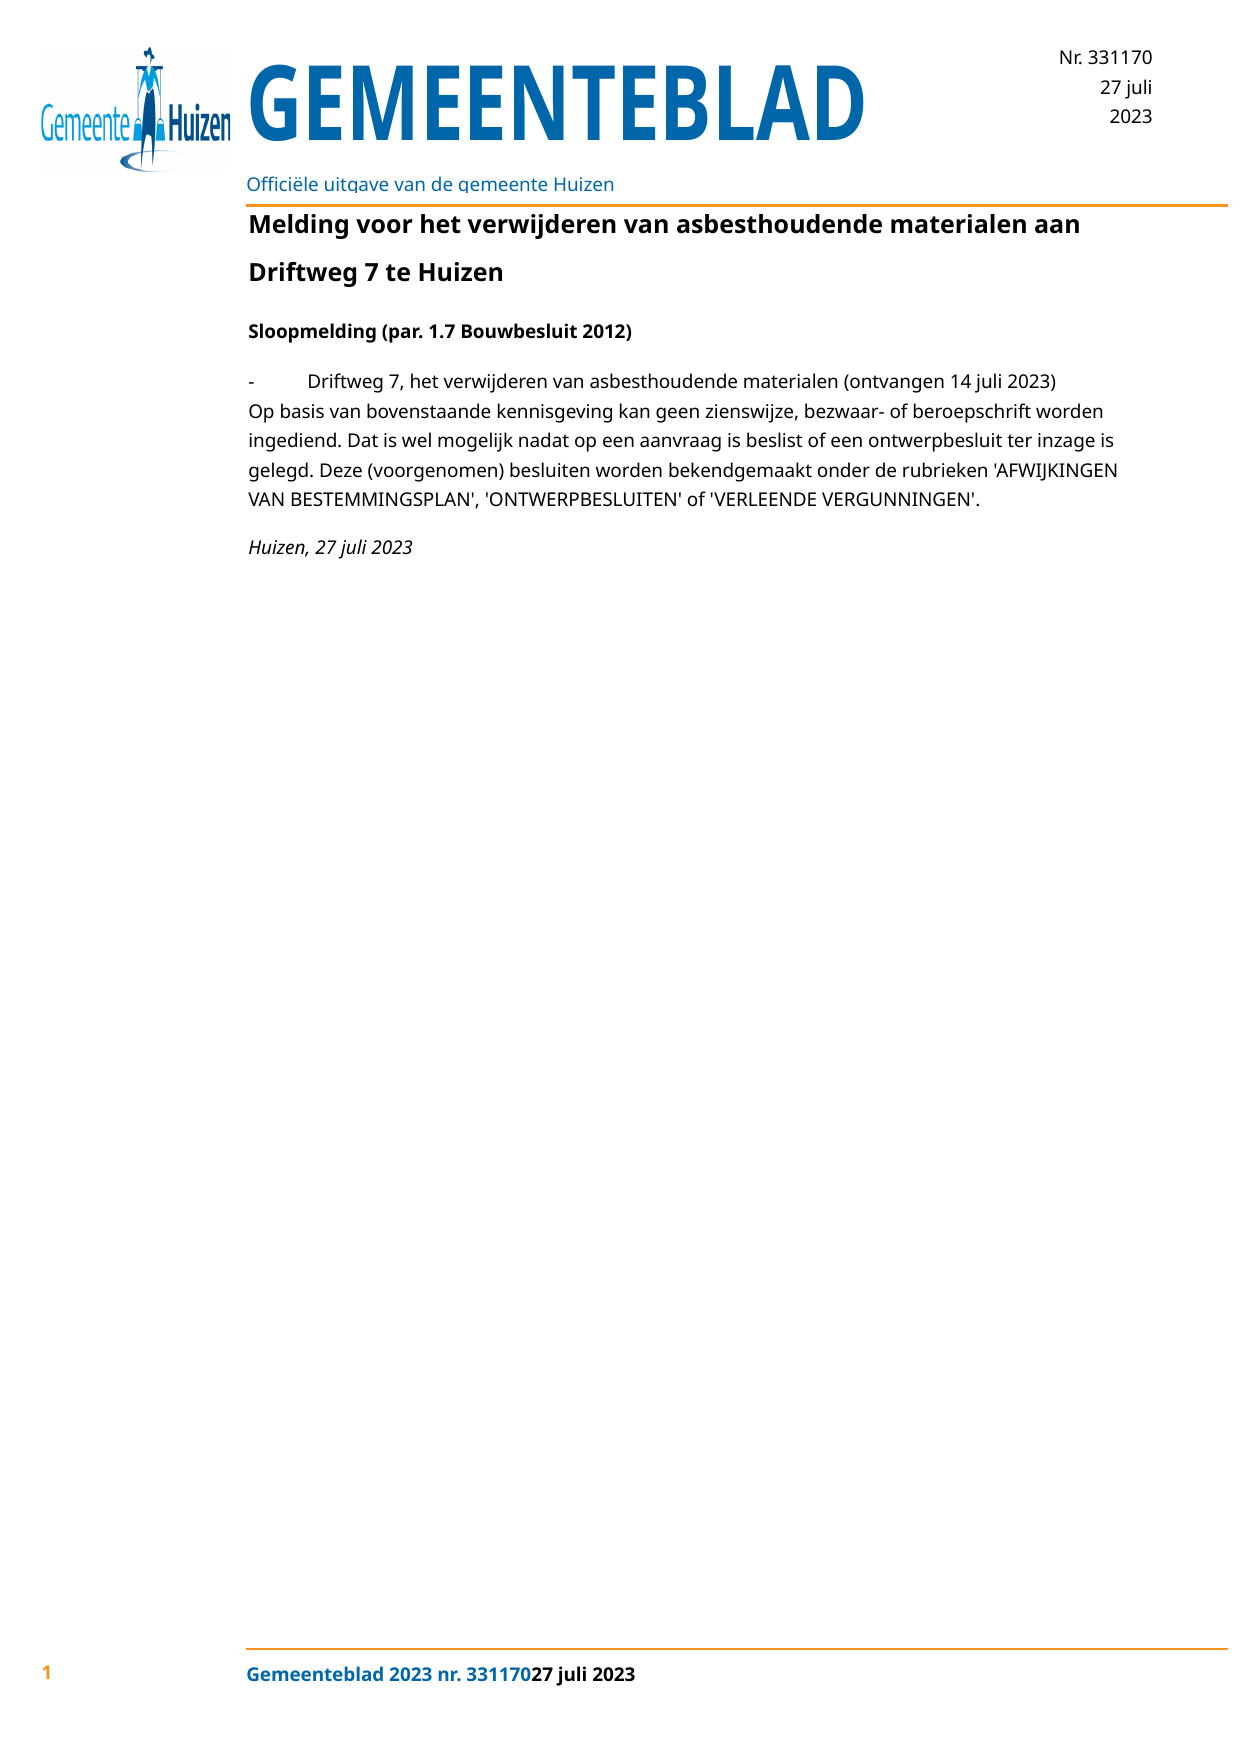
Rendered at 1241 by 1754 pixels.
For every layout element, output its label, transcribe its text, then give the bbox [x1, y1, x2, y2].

picture [41, 47, 231, 172]
text Sloopmelding (par. 1.7 Bouwbesluit 2012) [248, 318, 1152, 344]
text Op basis van bovenstaande kennisgeving kan geen zienswijze, bezwaar- of beroepschrift worden ingediend. Dat is wel mogelijk nadat op een aanvraag is beslist of een ontwerpbesluit ter inzage is gelegd. Deze (voorgenomen) besluiten worden bekendgemaakt onder de rubrieken 'AFWIJKINGEN VAN BESTEMMINGSPLAN', 'ONTWERPBESLUITEN' of 'VERLEENDE VERGUNNINGEN'. [248, 398, 1152, 512]
text Melding voor het verwijderen van asbesthoudende materialen aan Driftweg 7 te Huizen [248, 207, 1152, 288]
list Driftweg 7, het verwijderen van asbesthoudende materialen (ontvangen 14 juli 2023) [248, 368, 1152, 394]
text Huizen, 27 juli 2023 [248, 534, 1152, 560]
